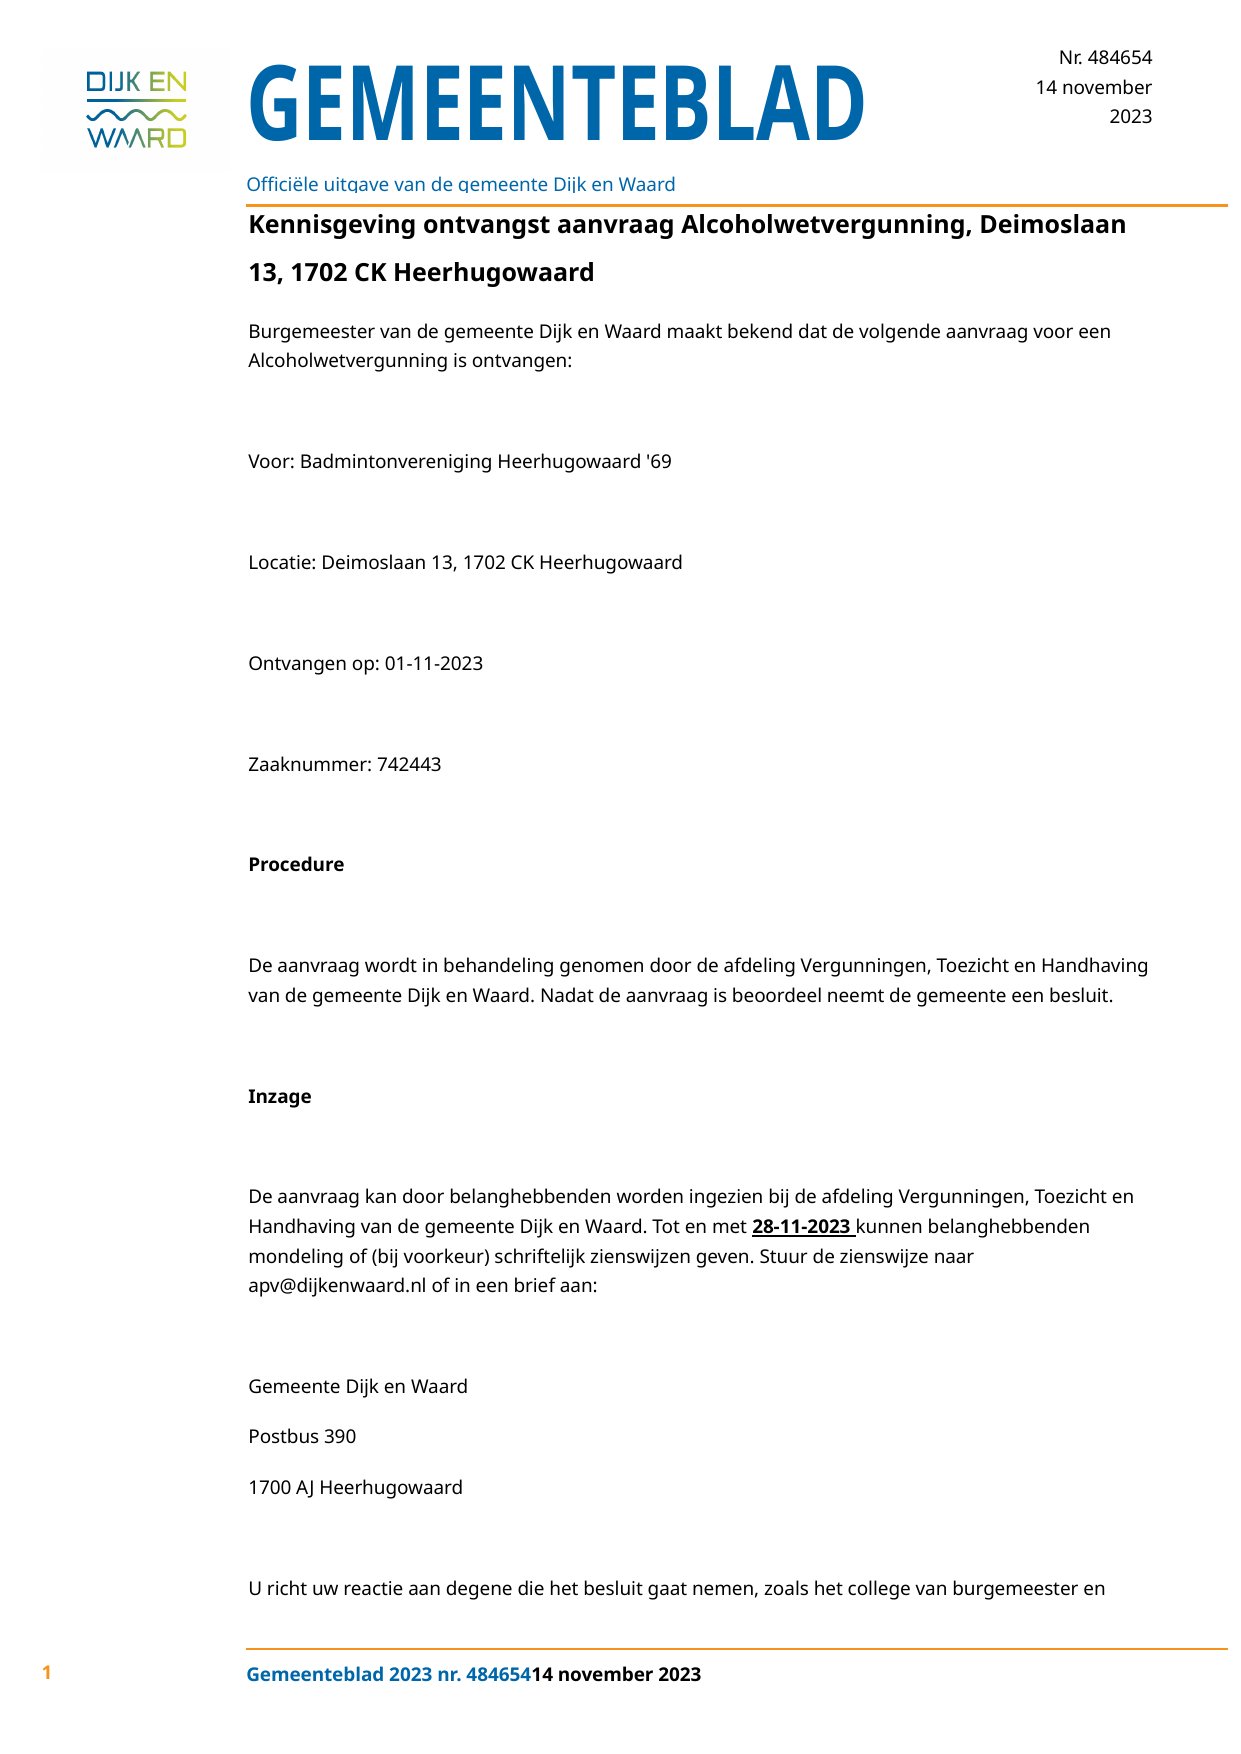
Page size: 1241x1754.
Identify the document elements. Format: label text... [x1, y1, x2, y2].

text Postbus 390 [248, 1424, 1152, 1449]
text Zaaknummer: 742443 [248, 751, 1152, 777]
text Procedure [248, 852, 1152, 877]
picture [41, 47, 231, 172]
text Voor: Badmintonvereniging Heerhugowaard '69 [248, 448, 1152, 474]
text 1700 AJ Heerhugowaard [248, 1474, 1152, 1500]
text De aanvraag wordt in behandeling genomen door de afdeling Vergunningen, Toezicht en Handhaving van de gemeente Dijk en Waard. Nadat de aanvraag is beoordeel neemt de gemeente een besluit. [248, 952, 1152, 1008]
text Kennisgeving ontvangst aanvraag Alcoholwetvergunning, Deimoslaan 13, 1702 CK Heerhugowaard [248, 207, 1152, 288]
text Inzage [248, 1083, 1152, 1109]
text Burgemeester van de gemeente Dijk en Waard maakt bekend dat de volgende aanvraag voor een Alcoholwetvergunning is ontvangen: [248, 318, 1152, 373]
text Locatie: Deimoslaan 13, 1702 CK Heerhugowaard [248, 549, 1152, 575]
text Ontvangen op: 01-11-2023 [248, 650, 1152, 676]
text U richt uw reactie aan degene die het besluit gaat nemen, zoals het college van burgemeester en [248, 1575, 1152, 1601]
text De aanvraag kan door belanghebbenden worden ingezien bij de afdeling Vergunningen, Toezicht en Handhaving van de gemeente Dijk en Waard. Tot en met 28-11-2023 kunnen belanghebbenden mondeling of (bij voorkeur) schriftelijk zienswijzen geven. Stuur de zienswijze naar apv@dijkenwaard.nl of in een brief aan: [248, 1184, 1152, 1298]
text Gemeente Dijk en Waard [248, 1373, 1152, 1399]
